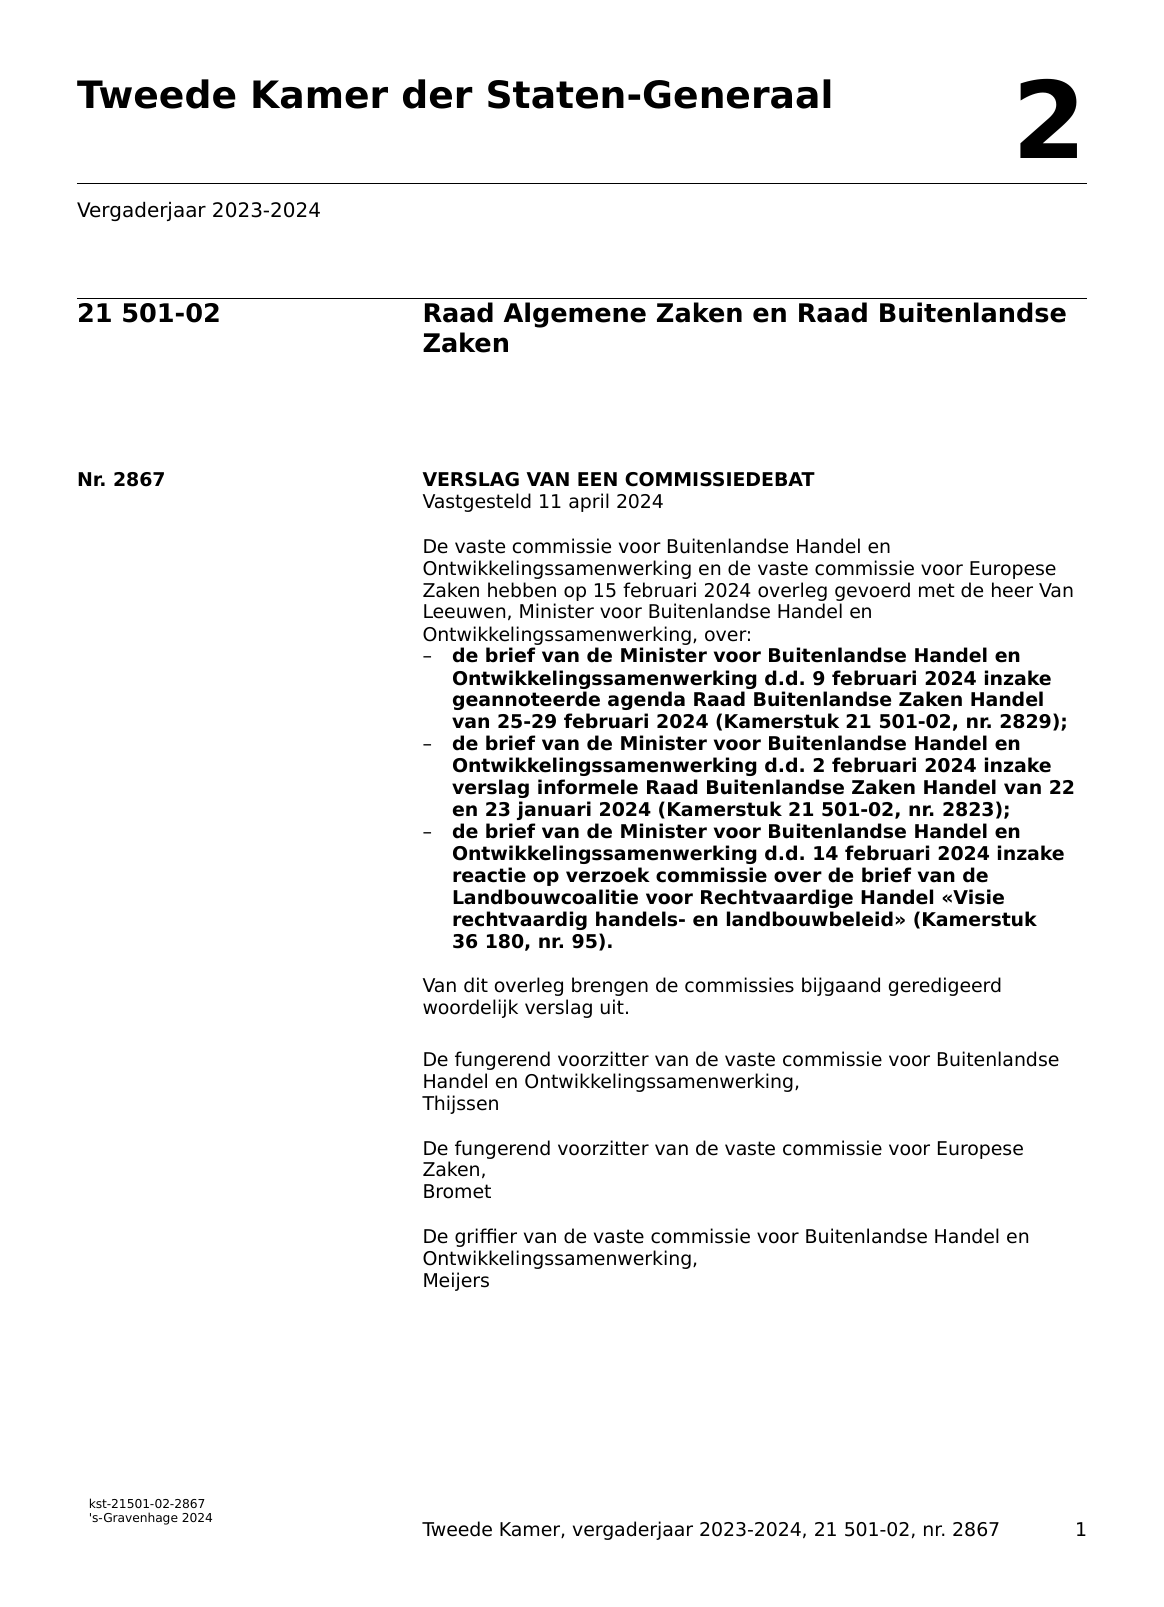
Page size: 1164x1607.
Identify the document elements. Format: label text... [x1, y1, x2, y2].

subtitle Nr. 2867 VERSLAG VAN EEN COMMISSIEDEBAT [77, 469, 1087, 491]
text De fungerend voorzitter van de vaste commissie voor Europese Zaken, Bromet [422, 1137, 1087, 1203]
text De griffier van de vaste commissie voor Buitenlandse Handel en Ontwikkelingssamenwerking, Meijers [422, 1226, 1087, 1291]
text Van dit overleg brengen de commissies bijgaand geredigeerd woordelijk verslag uit. [422, 975, 1087, 1019]
table_header Tweede Kamer der Staten-Generaal [77, 59, 886, 183]
table_cell Vergaderjaar 2023-2024 [77, 184, 1087, 298]
text – de brief van de Minister voor Buitenlandse Handel en Ontwikkelingssamenwerking d.d. 9 februari 2024 inzake geannoteerde agenda Raad Buitenlandse Zaken Handel van 25-29 februari 2024 (Kamerstuk 21 501-02, nr. 2829); [422, 645, 1087, 733]
text – de brief van de Minister voor Buitenlandse Handel en Ontwikkelingssamenwerking d.d. 14 februari 2024 inzake reactie op verzoek commissie over de brief van de Landbouwcoalitie voor Rechtvaardige Handel «Visie rechtvaardig handels- en landbouwbeleid» (Kamerstuk 36 180, nr. 95). [422, 821, 1087, 953]
text De fungerend voorzitter van de vaste commissie voor Buitenlandse Handel en Ontwikkelingssamenwerking, Thijssen [422, 1049, 1087, 1115]
subtitle 21 501-02 Raad Algemene Zaken en Raad Buitenlandse Zaken [77, 299, 1087, 358]
text – de brief van de Minister voor Buitenlandse Handel en Ontwikkelingssamenwerking d.d. 2 februari 2024 inzake verslag informele Raad Buitenlandse Zaken Handel van 22 en 23 januari 2024 (Kamerstuk 21 501-02, nr. 2823); [422, 733, 1087, 821]
text Vastgesteld 11 april 2024 [422, 491, 1087, 513]
text De vaste commissie voor Buitenlandse Handel en Ontwikkelingssamenwerking en de vaste commissie voor Europese Zaken hebben op 15 februari 2024 overleg gevoerd met de heer Van Leeuwen, Minister voor Buitenlandse Handel en Ontwikkelingssamenwerking, over: [422, 536, 1087, 645]
table_header 2 [886, 59, 1087, 183]
text 's-Gravenhage 2024 [88, 1511, 323, 1525]
text kst-21501-02-2867 [88, 1497, 323, 1511]
